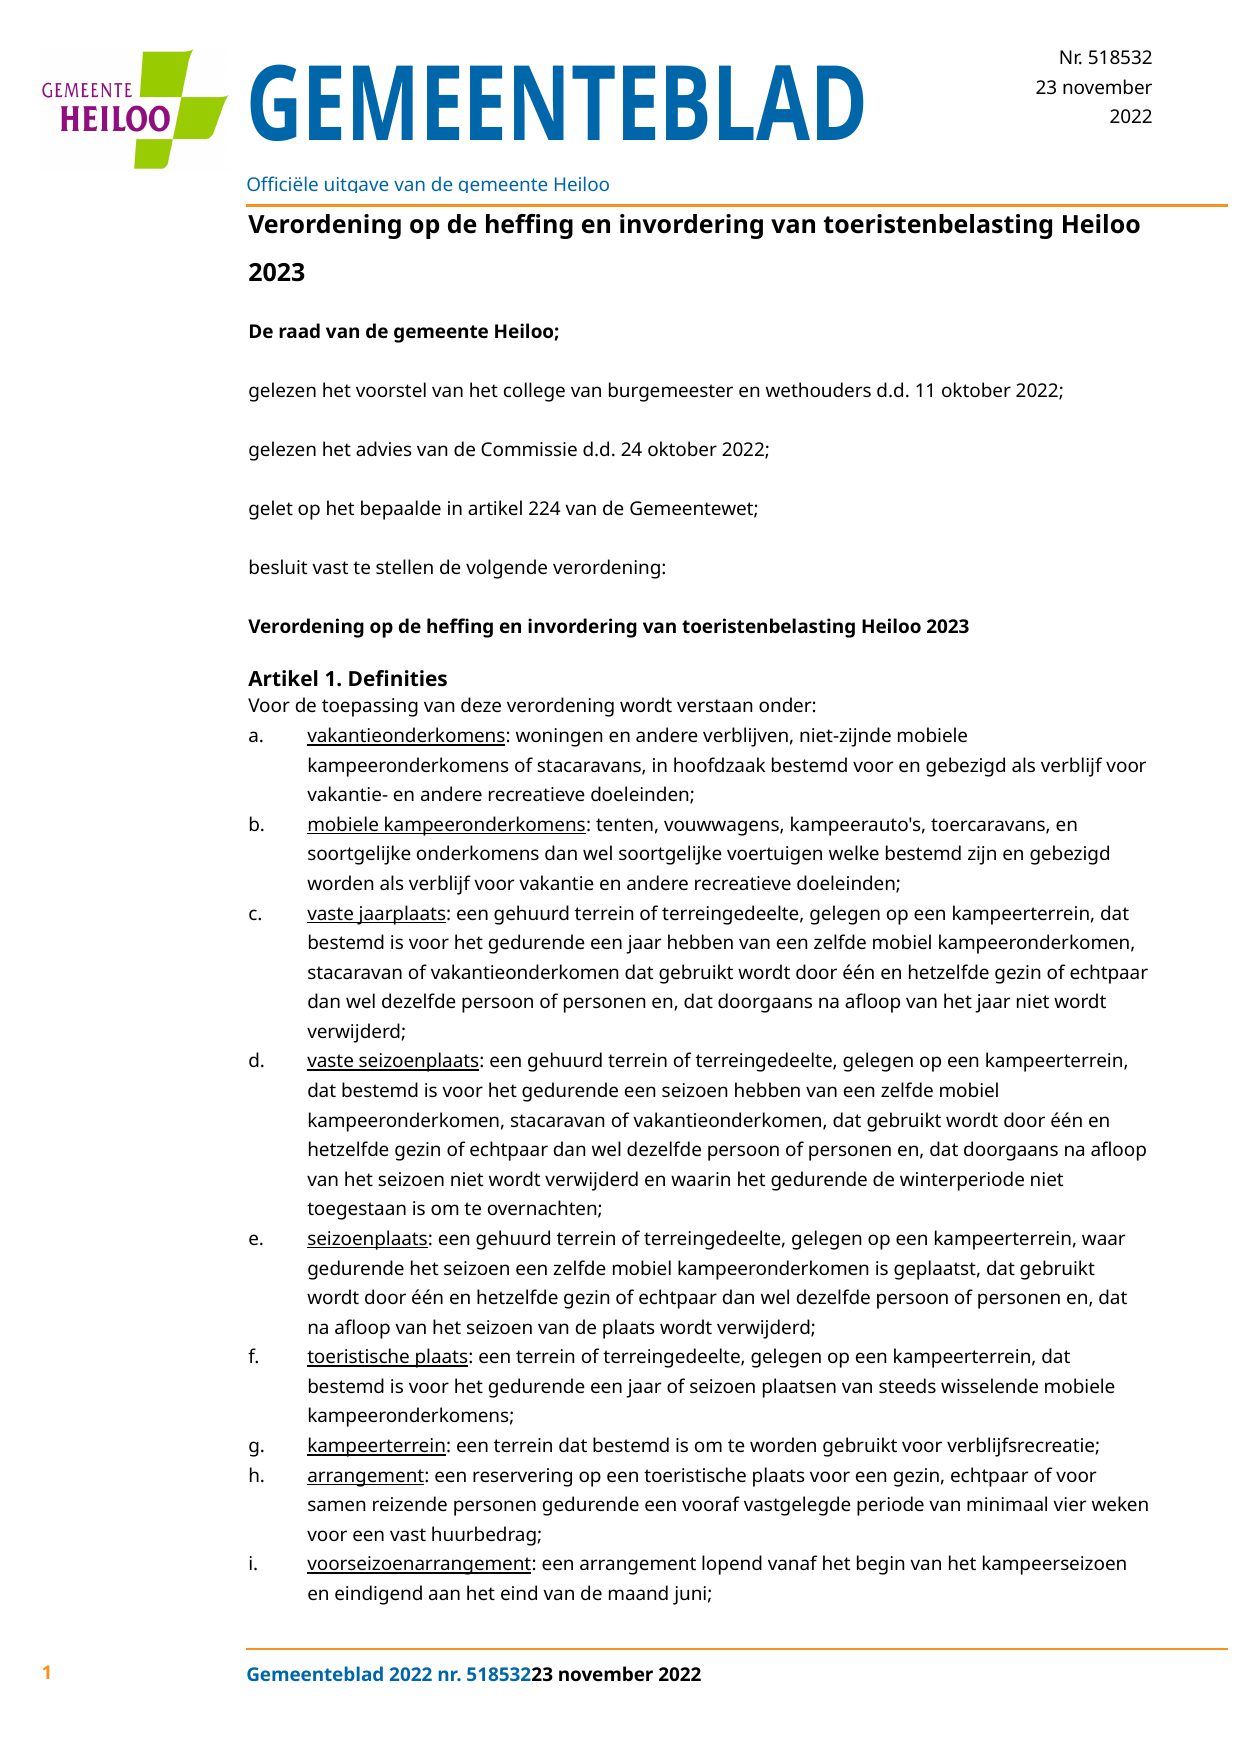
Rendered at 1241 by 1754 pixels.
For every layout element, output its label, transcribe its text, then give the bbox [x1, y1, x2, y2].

text Verordening op de heffing en invordering van toeristenbelasting Heiloo 2023 [248, 614, 1152, 639]
list voorseizoenarrangement: een arrangement lopend vanaf het begin van het kampeerseizoen en eindigend aan het eind van de maand juni; [248, 1551, 1152, 1606]
list toeristische plaats: een terrein of terreingedeelte, gelegen op een kampeerterrein, dat bestemd is voor het gedurende een jaar of seizoen plaatsen van steeds wisselende mobiele kampeeronderkomens; [248, 1343, 1152, 1428]
text De raad van de gemeente Heiloo; [248, 318, 1152, 344]
list vaste jaarplaats: een gehuurd terrein of terreingedeelte, gelegen op een kampeerterrein, dat bestemd is voor het gedurende een jaar hebben van een zelfde mobiel kampeeronderkomen, stacaravan of vakantieonderkomen dat gebruikt wordt door één en hetzelfde gezin of echtpaar dan wel dezelfde persoon of personen en, dat doorgaans na afloop van het jaar niet wordt verwijderd; [248, 900, 1152, 1044]
list vaste seizoenplaats: een gehuurd terrein of terreingedeelte, gelegen op een kampeerterrein, dat bestemd is voor het gedurende een seizoen hebben van een zelfde mobiel kampeeronderkomen, stacaravan of vakantieonderkomen, dat gebruikt wordt door één en hetzelfde gezin of echtpaar dan wel dezelfde persoon of personen en, dat doorgaans na afloop van het seizoen niet wordt verwijderd en waarin het gedurende de winterperiode niet toegestaan is om te overnachten; [248, 1048, 1152, 1221]
text besluit vast te stellen de volgende verordening: [248, 554, 1152, 580]
list mobiele kampeeronderkomens: tenten, vouwwagens, kampeerauto's, toercaravans, en soortgelijke onderkomens dan wel soortgelijke voertuigen welke bestemd zijn en gebezigd worden als verblijf voor vakantie en andere recreatieve doeleinden; [248, 811, 1152, 896]
list vakantieonderkomens: woningen en andere verblijven, niet-zijnde mobiele kampeeronderkomens of stacaravans, in hoofdzaak bestemd voor en gebezigd als verblijf voor vakantie- en andere recreatieve doeleinden; [248, 722, 1152, 807]
text gelezen het voorstel van het college van burgemeester en wethouders d.d. 11 oktober 2022; [248, 377, 1152, 403]
text gelet op het bepaalde in artikel 224 van de Gemeentewet; [248, 495, 1152, 521]
list seizoenplaats: een gehuurd terrein of terreingedeelte, gelegen op een kampeerterrein, waar gedurende het seizoen een zelfde mobiel kampeeronderkomen is geplaatst, dat gebruikt wordt door één en hetzelfde gezin of echtpaar dan wel dezelfde persoon of personen en, dat na afloop van het seizoen van de plaats wordt verwijderd; [248, 1225, 1152, 1339]
text Verordening op de heffing en invordering van toeristenbelasting Heiloo 2023 [248, 207, 1152, 288]
picture [41, 47, 231, 172]
list arrangement: een reservering op een toeristische plaats voor een gezin, echtpaar of voor samen reizende personen gedurende een vooraf vastgelegde periode van minimaal vier weken voor een vast huurbedrag; [248, 1462, 1152, 1547]
text Artikel 1. Definities [248, 664, 1152, 693]
text Voor de toepassing van deze verordening wordt verstaan onder: [248, 693, 1152, 718]
text gelezen het advies van de Commissie d.d. 24 oktober 2022; [248, 436, 1152, 462]
list kampeerterrein: een terrein dat bestemd is om te worden gebruikt voor verblijfsrecreatie; [248, 1432, 1152, 1458]
